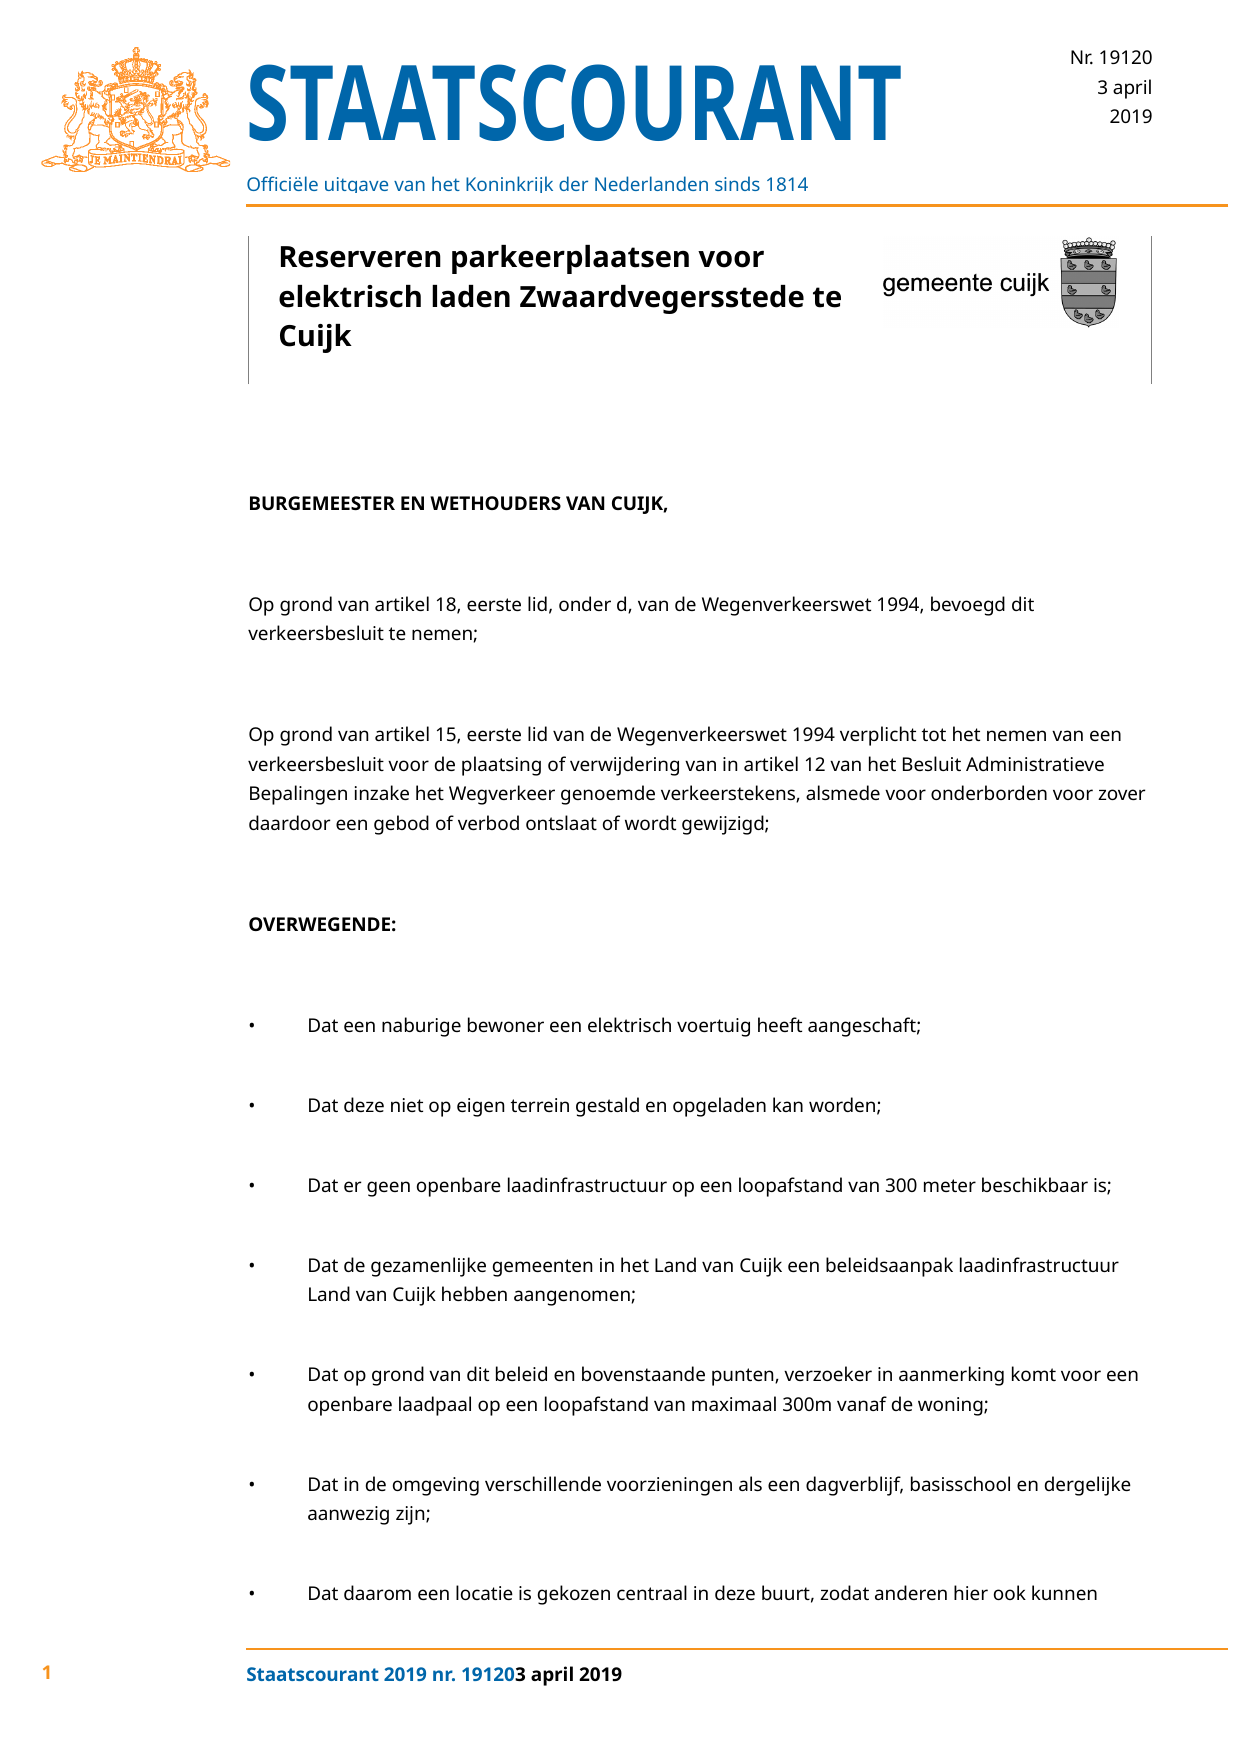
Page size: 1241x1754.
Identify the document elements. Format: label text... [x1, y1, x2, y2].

table_header [850, 236, 1151, 384]
picture [41, 47, 231, 172]
text OVERWEGENDE: [248, 911, 1152, 937]
list Dat de gezamenlijke gemeenten in het Land van Cuijk een beleidsaanpak laadinfrastructuur Land van Cuijk hebben aangenomen; [248, 1252, 1152, 1307]
list Dat deze niet op eigen terrein gestald en opgeladen kan worden; [248, 1092, 1152, 1117]
text Op grond van artikel 15, eerste lid van de Wegenverkeerswet 1994 verplicht tot het nemen van een verkeersbesluit voor de plaatsing of verwijdering van in artikel 12 van het Besluit Administratieve Bepalingen inzake het Wegverkeer genoemde verkeerstekens, alsmede voor onderborden voor zover daardoor een gebod of verbod ontslaat of wordt gewijzigd; [248, 721, 1152, 836]
list Dat op grond van dit beleid en bovenstaande punten, verzoeker in aanmerking komt voor een openbare laadpaal op een loopafstand van maximaal 300m vanaf de woning; [248, 1361, 1152, 1417]
list Dat een naburige bewoner een elektrisch voertuig heeft aangeschaft; [248, 1012, 1152, 1037]
picture [882, 236, 1119, 328]
table_header Reserveren parkeerplaatsen voor elektrisch laden Zwaardvegersstede te Cuijk [249, 236, 850, 384]
list Dat er geen openbare laadinfrastructuur op een loopafstand van 300 meter beschikbaar is; [248, 1172, 1152, 1197]
list Dat in de omgeving verschillende voorzieningen als een dagverblijf, basisschool en dergelijke aanwezig zijn; [248, 1471, 1152, 1526]
text BURGEMEESTER EN WETHOUDERS VAN CUIJK, [248, 490, 1152, 516]
list Dat daarom een locatie is gekozen centraal in deze buurt, zodat anderen hier ook kunnen [248, 1581, 1152, 1606]
text Op grond van artikel 18, eerste lid, onder d, van de Wegenverkeerswet 1994, bevoegd dit verkeersbesluit te nemen; [248, 591, 1152, 646]
